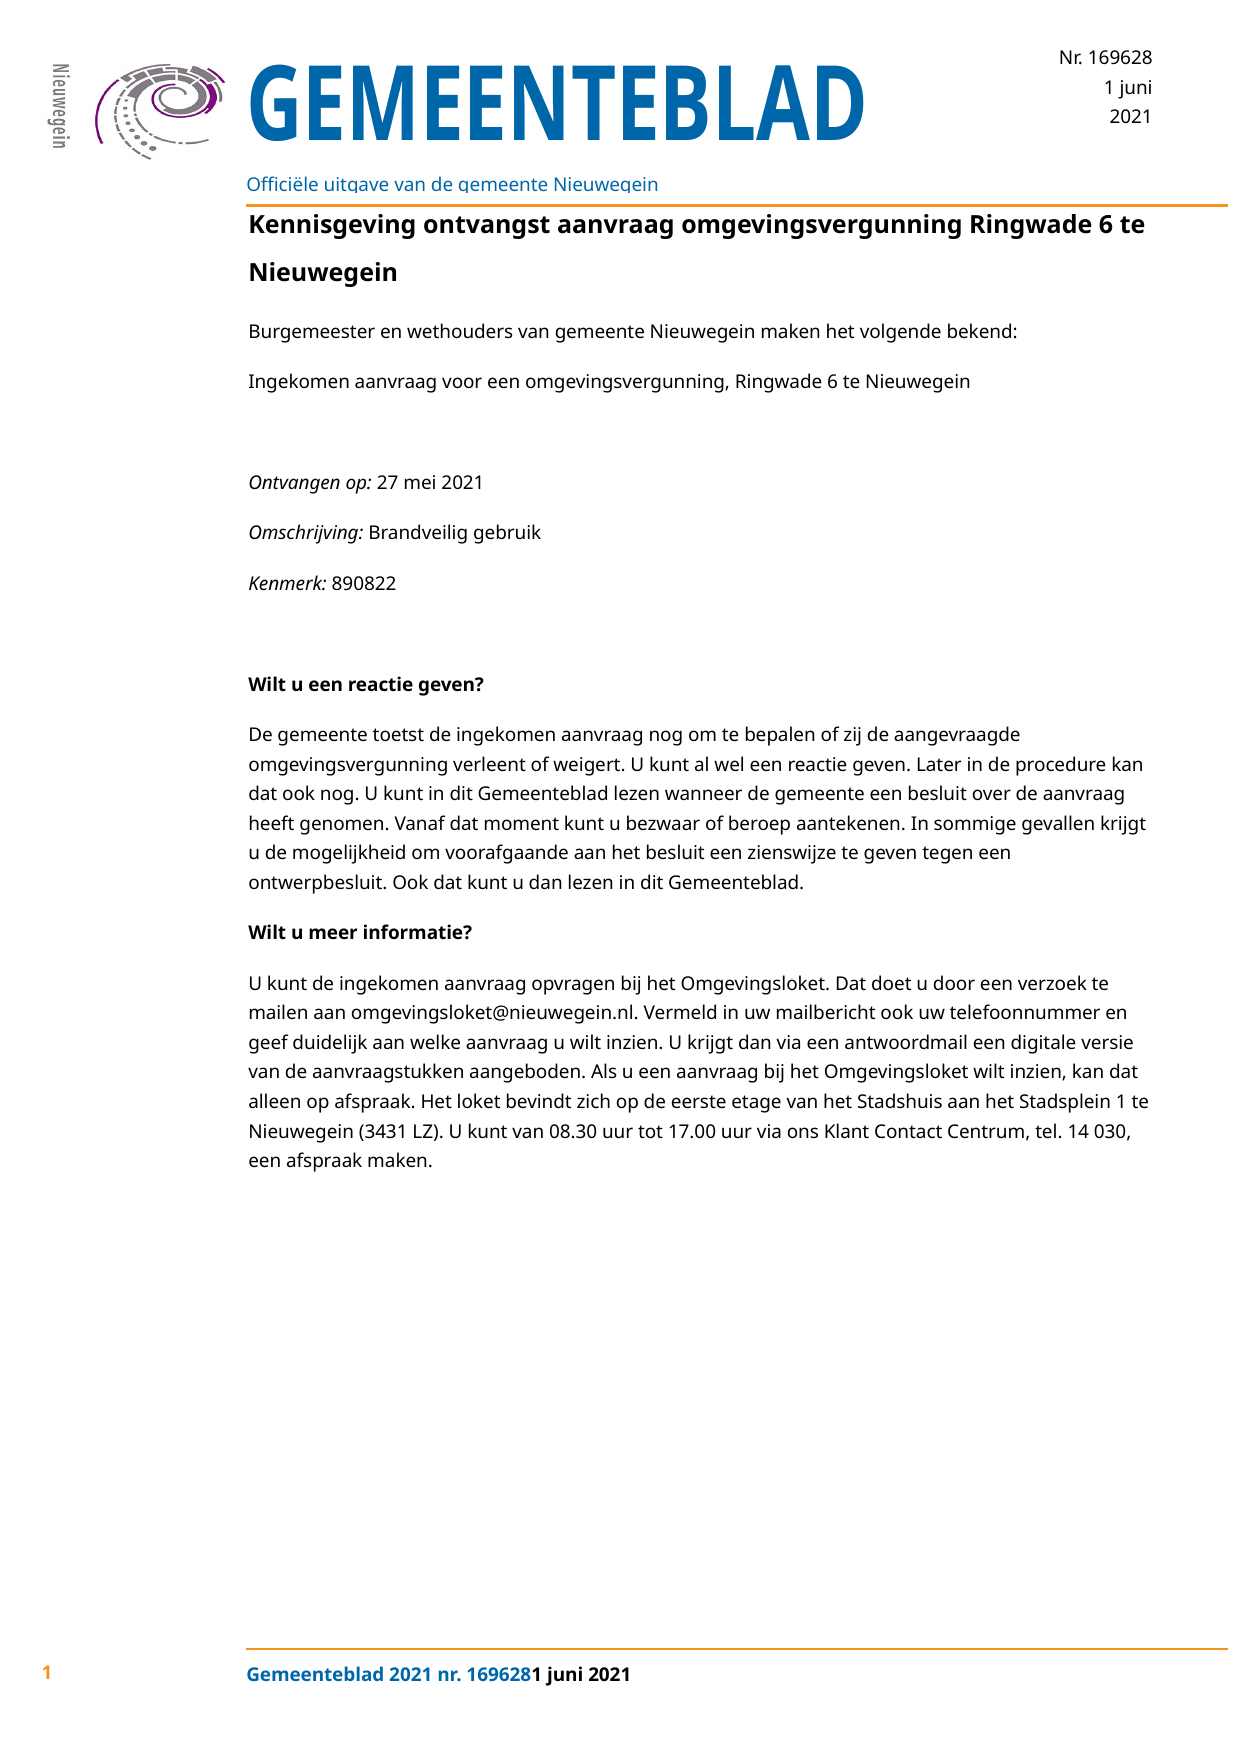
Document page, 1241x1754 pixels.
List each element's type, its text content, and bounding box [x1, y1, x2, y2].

text Wilt u een reactie geven? [248, 671, 1152, 697]
text De gemeente toetst de ingekomen aanvraag nog om te bepalen of zij de aangevraagde omgevingsvergunning verleent of weigert. U kunt al wel een reactie geven. Later in de procedure kan dat ook nog. U kunt in dit Gemeenteblad lezen wanneer de gemeente een besluit over de aanvraag heeft genomen. Vanaf dat moment kunt u bezwaar of beroep aantekenen. In sommige gevallen krijgt u de mogelijkheid om voorafgaande aan het besluit een zienswijze te geven tegen een ontwerpbesluit. Ook dat kunt u dan lezen in dit Gemeenteblad. [248, 721, 1152, 895]
text Wilt u meer informatie? [248, 919, 1152, 945]
text Ontvangen op: 27 mei 2021 [248, 469, 1152, 495]
picture [41, 47, 231, 172]
text Kenmerk: 890822 [248, 570, 1152, 596]
text Kennisgeving ontvangst aanvraag omgevingsvergunning Ringwade 6 te Nieuwegein [248, 207, 1152, 288]
text Omschrijving: Brandveilig gebruik [248, 519, 1152, 545]
text Ingekomen aanvraag voor een omgevingsvergunning, Ringwade 6 te Nieuwegein [248, 368, 1152, 394]
text U kunt de ingekomen aanvraag opvragen bij het Omgevingsloket. Dat doet u door een verzoek te mailen aan omgevingsloket@nieuwegein.nl. Vermeld in uw mailbericht ook uw telefoonnummer en geef duidelijk aan welke aanvraag u wilt inzien. U krijgt dan via een antwoordmail een digitale versie van de aanvraagstukken aangeboden. Als u een aanvraag bij het Omgevingsloket wilt inzien, kan dat alleen op afspraak. Het loket bevindt zich op de eerste etage van het Stadshuis aan het Stadsplein 1 te Nieuwegein (3431 LZ). U kunt van 08.30 uur tot 17.00 uur via ons Klant Contact Centrum, tel. 14 030, een afspraak maken. [248, 970, 1152, 1173]
text Burgemeester en wethouders van gemeente Nieuwegein maken het volgende bekend: [248, 318, 1152, 344]
